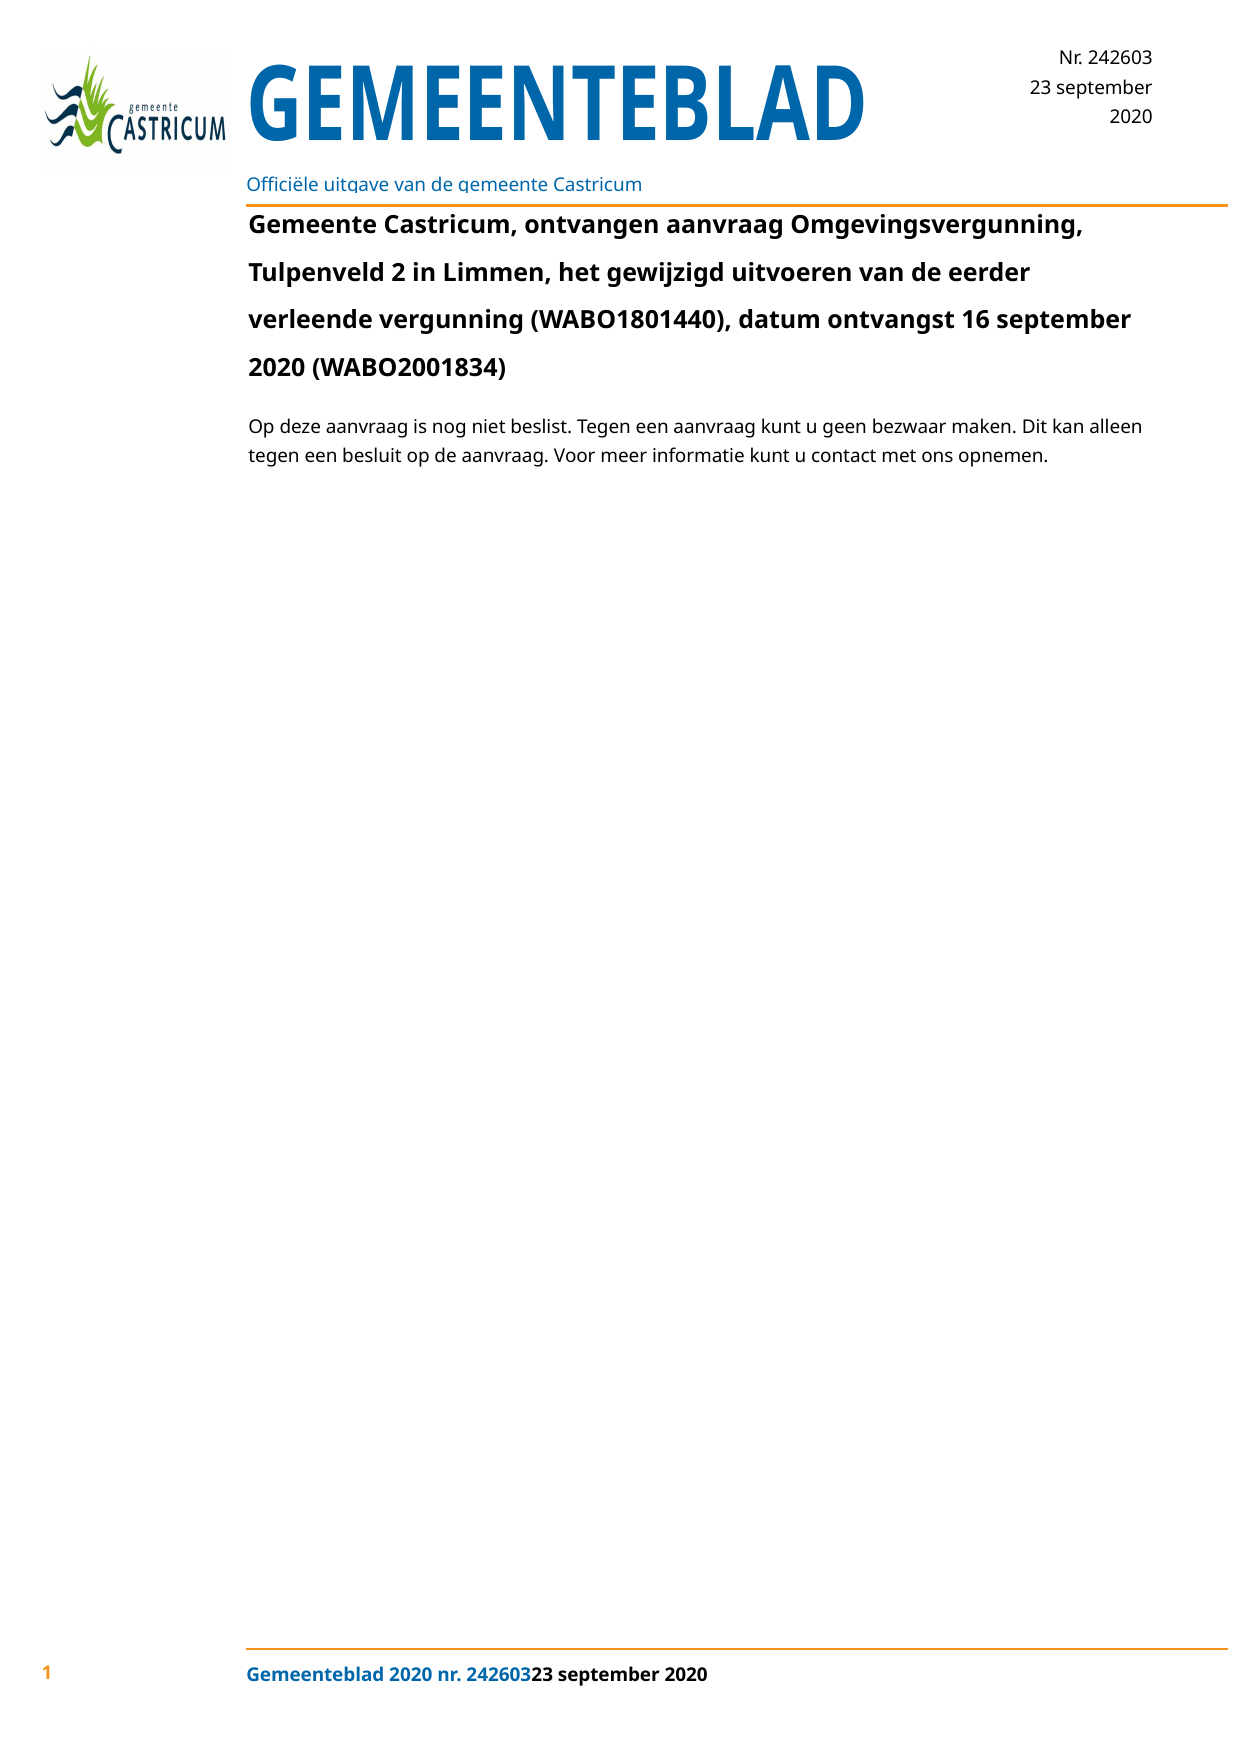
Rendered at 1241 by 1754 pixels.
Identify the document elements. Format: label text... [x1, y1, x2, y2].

text Op deze aanvraag is nog niet beslist. Tegen een aanvraag kunt u geen bezwaar maken. Dit kan alleen tegen een besluit op de aanvraag. Voor meer informatie kunt u contact met ons opnemen. [248, 413, 1152, 468]
picture [41, 47, 231, 172]
text Gemeente Castricum, ontvangen aanvraag Omgevingsvergunning, Tulpenveld 2 in Limmen, het gewijzigd uitvoeren van de eerder verleende vergunning (WABO1801440), datum ontvangst 16 september 2020 (WABO2001834) [248, 207, 1152, 384]
